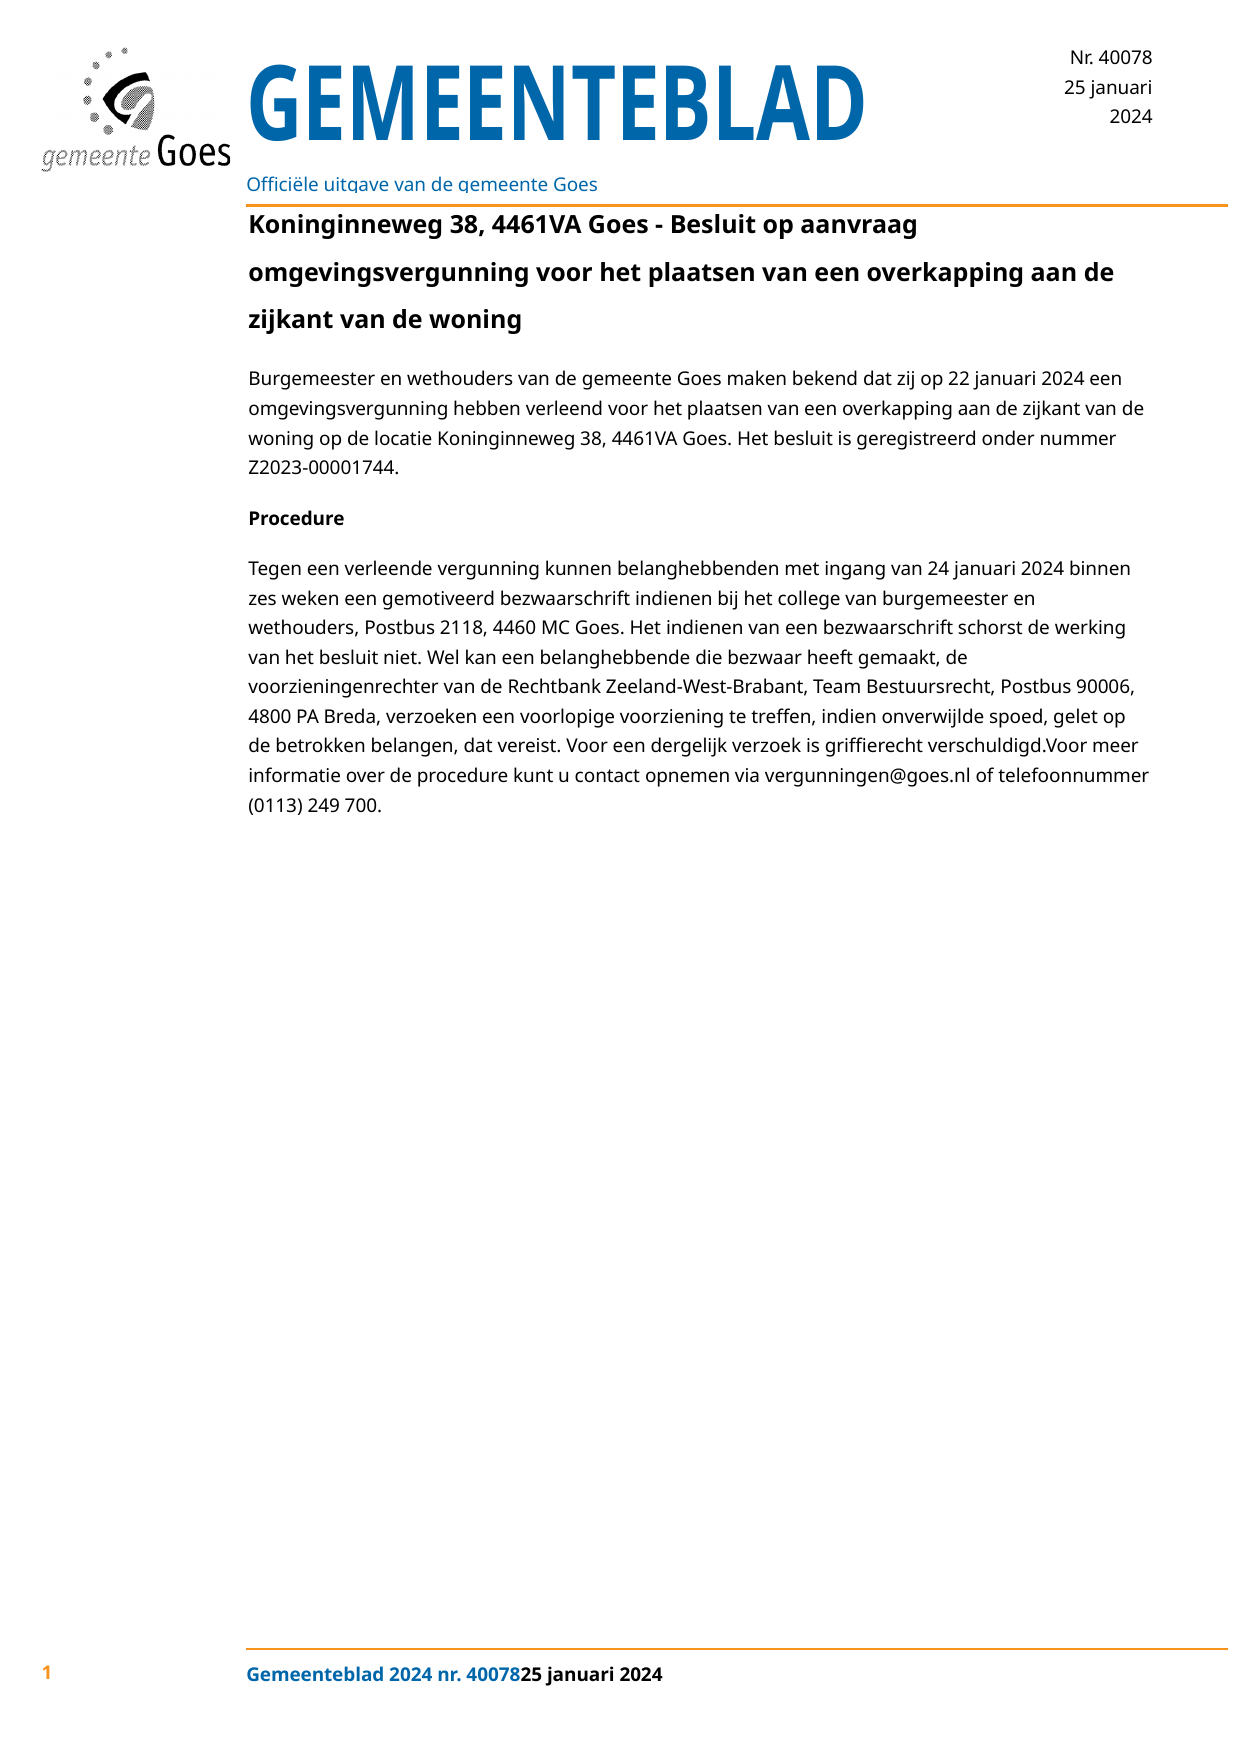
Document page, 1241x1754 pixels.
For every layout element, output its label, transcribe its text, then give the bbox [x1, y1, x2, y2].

text Procedure [248, 505, 1152, 530]
text Koninginneweg 38, 4461VA Goes - Besluit op aanvraag omgevingsvergunning voor het plaatsen van een overkapping aan de zijkant van de woning [248, 207, 1152, 336]
text Burgemeester en wethouders van de gemeente Goes maken bekend dat zij op 22 januari 2024 een omgevingsvergunning hebben verleend voor het plaatsen van een overkapping aan de zijkant van de woning op de locatie Koninginneweg 38, 4461VA Goes. Het besluit is geregistreerd onder nummer Z2023-00001744. [248, 366, 1152, 480]
text Tegen een verleende vergunning kunnen belanghebbenden met ingang van 24 januari 2024 binnen zes weken een gemotiveerd bezwaarschrift indienen bij het college van burgemeester en wethouders, Postbus 2118, 4460 MC Goes. Het indienen van een bezwaarschrift schorst de werking van het besluit niet. Wel kan een belanghebbende die bezwaar heeft gemaakt, de voorzieningenrechter van de Rechtbank Zeeland-West-Brabant, Team Bestuursrecht, Postbus 90006, 4800 PA Breda, verzoeken een voorlopige voorziening te treffen, indien onverwijlde spoed, gelet op de betrokken belangen, dat vereist. Voor een dergelijk verzoek is griffierecht verschuldigd.Voor meer informatie over de procedure kunt u contact opnemen via vergunningen@goes.nl of telefoonnummer (0113) 249 700. [248, 555, 1152, 817]
picture [41, 47, 231, 172]
